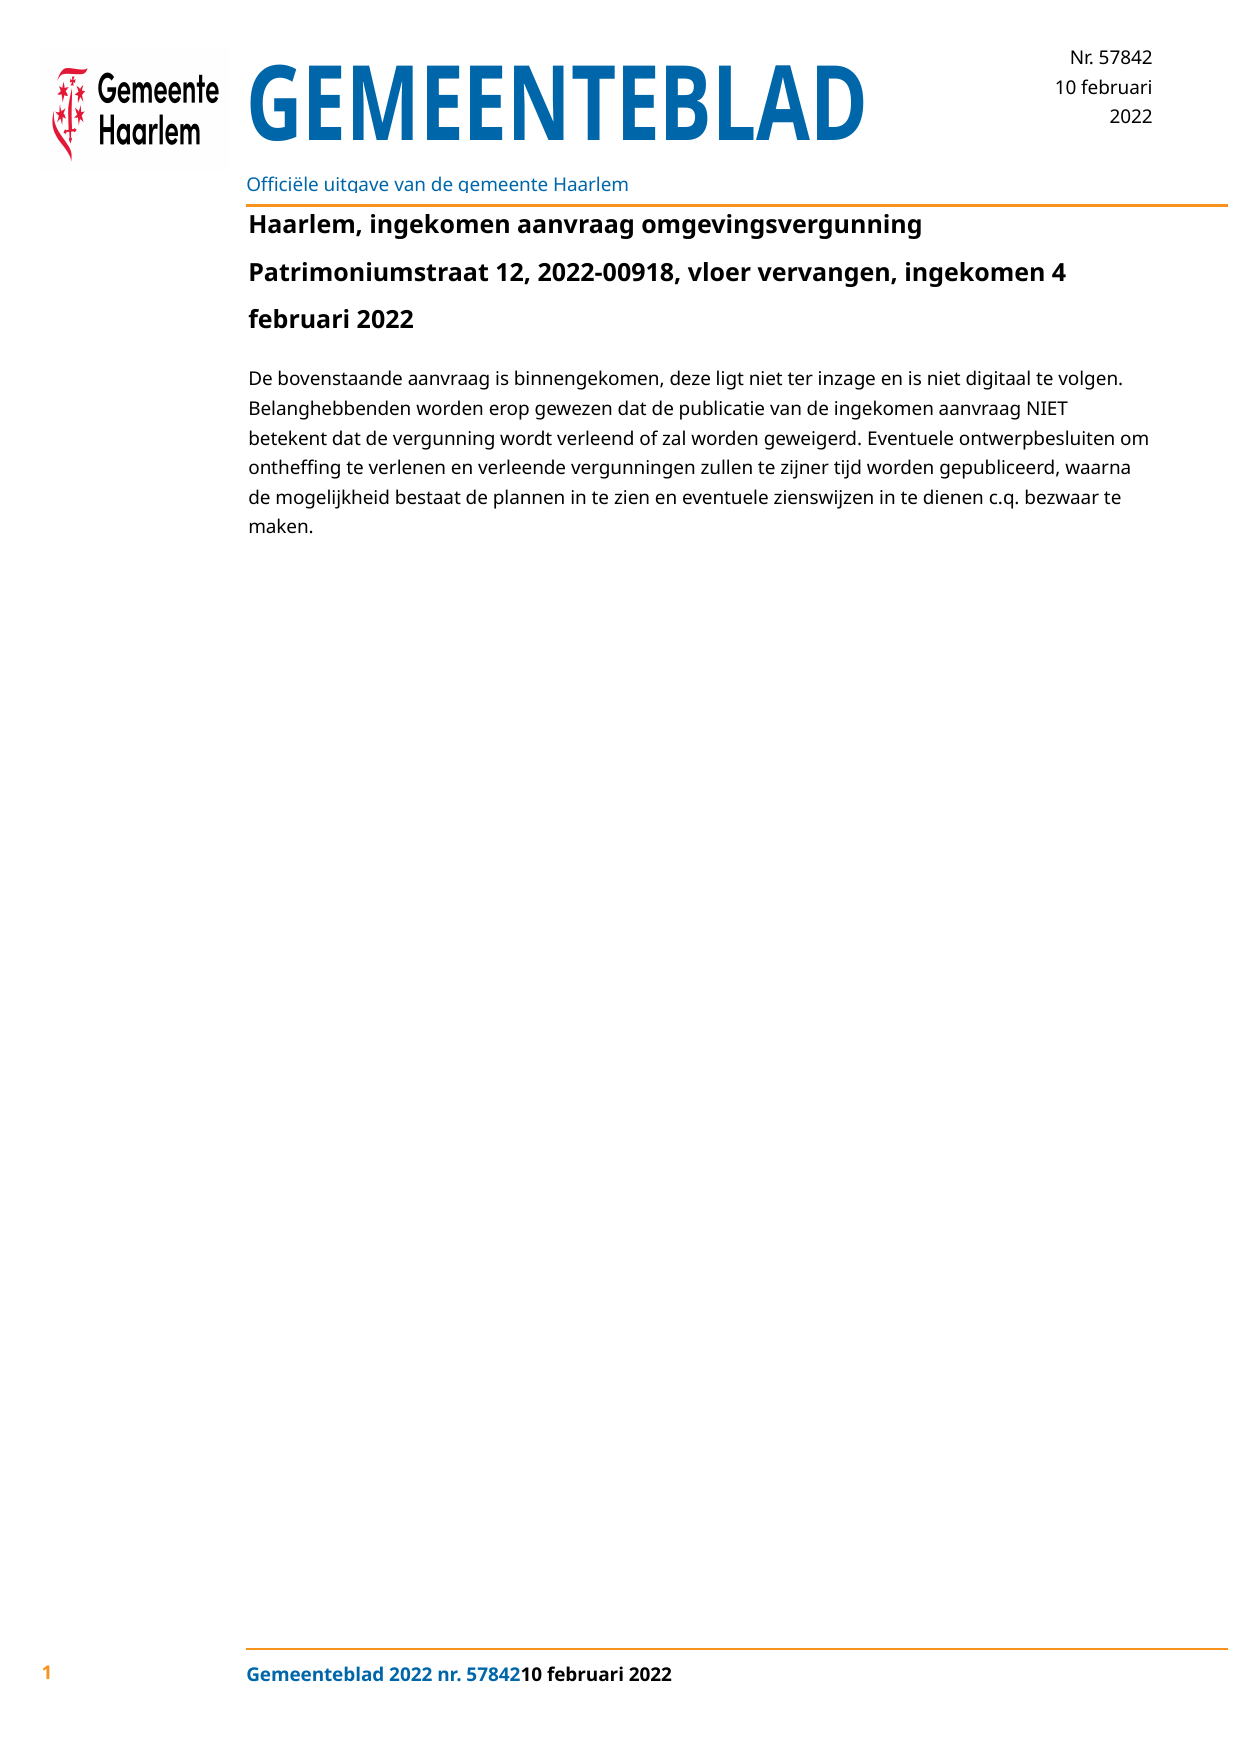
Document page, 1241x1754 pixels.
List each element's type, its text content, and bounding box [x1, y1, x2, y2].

picture [41, 47, 231, 172]
text De bovenstaande aanvraag is binnengekomen, deze ligt niet ter inzage en is niet digitaal te volgen. Belanghebbenden worden erop gewezen dat de publicatie van de ingekomen aanvraag NIET betekent dat de vergunning wordt verleend of zal worden geweigerd. Eventuele ontwerpbesluiten om ontheffing te verlenen en verleende vergunningen zullen te zijner tijd worden gepubliceerd, waarna de mogelijkheid bestaat de plannen in te zien en eventuele zienswijzen in te dienen c.q. bezwaar te maken. [248, 366, 1152, 539]
text Haarlem, ingekomen aanvraag omgevingsvergunning Patrimoniumstraat 12, 2022-00918, vloer vervangen, ingekomen 4 februari 2022 [248, 207, 1152, 336]
